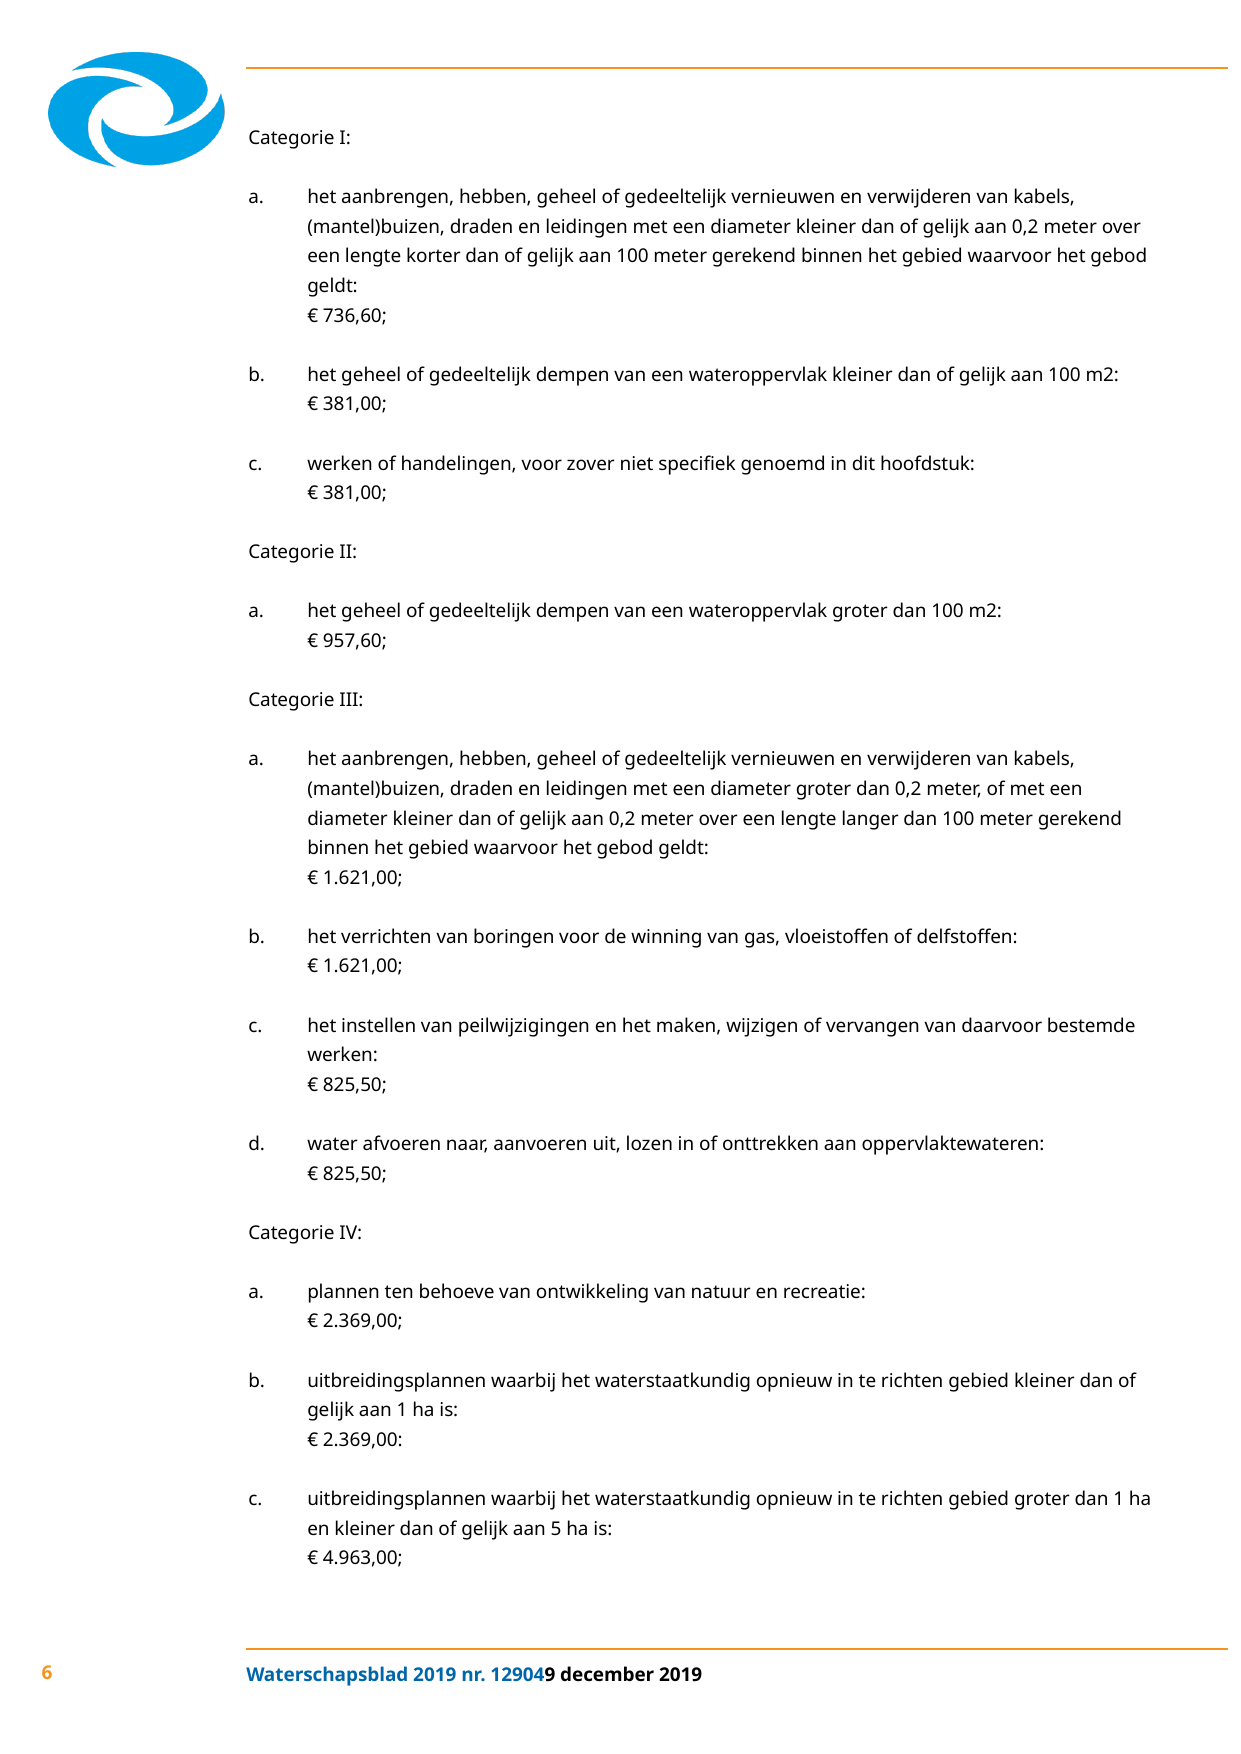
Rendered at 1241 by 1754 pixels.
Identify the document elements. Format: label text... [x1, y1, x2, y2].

list € 825,50; [248, 1160, 1152, 1186]
list plannen ten behoeve van ontwikkeling van natuur en recreatie: [248, 1278, 1152, 1304]
picture [41, 47, 231, 172]
list € 381,00; [248, 391, 1152, 416]
list € 381,00; [248, 479, 1152, 505]
list het geheel of gedeeltelijk dempen van een wateroppervlak kleiner dan of gelijk aan 100 m2: [248, 361, 1152, 387]
list € 4.963,00; [248, 1544, 1152, 1570]
list het aanbrengen, hebben, geheel of gedeeltelijk vernieuwen en verwijderen van kabels, (mantel)buizen, draden en leidingen met een diameter kleiner dan of gelijk aan 0,2 meter over een lengte korter dan of gelijk aan 100 meter gerekend binnen het gebied waarvoor het gebod geldt: [248, 183, 1152, 298]
list € 2.369,00; [248, 1308, 1152, 1333]
list € 957,60; [248, 627, 1152, 653]
list het geheel of gedeeltelijk dempen van een wateroppervlak groter dan 100 m2: [248, 598, 1152, 623]
list € 736,60; [248, 302, 1152, 328]
text Categorie III: [248, 686, 1152, 712]
list € 1.621,00; [248, 864, 1152, 890]
text Categorie II: [248, 538, 1152, 564]
list werken of handelingen, voor zover niet specifiek genoemd in dit hoofdstuk: [248, 450, 1152, 476]
list € 1.621,00; [248, 953, 1152, 978]
text Categorie I: [248, 124, 1152, 150]
list het aanbrengen, hebben, geheel of gedeeltelijk vernieuwen en verwijderen van kabels, (mantel)buizen, draden en leidingen met een diameter groter dan 0,2 meter, of met een diameter kleiner dan of gelijk aan 0,2 meter over een lengte langer dan 100 meter gerekend binnen het gebied waarvoor het gebod geldt: [248, 746, 1152, 860]
list uitbreidingsplannen waarbij het waterstaatkundig opnieuw in te richten gebied groter dan 1 ha en kleiner dan of gelijk aan 5 ha is: [248, 1485, 1152, 1541]
list uitbreidingsplannen waarbij het waterstaatkundig opnieuw in te richten gebied kleiner dan of gelijk aan 1 ha is: [248, 1367, 1152, 1422]
list het verrichten van boringen voor de winning van gas, vloeistoffen of delfstoffen: [248, 923, 1152, 949]
list het instellen van peilwijzigingen en het maken, wijzigen of vervangen van daarvoor bestemde werken: [248, 1012, 1152, 1067]
list € 825,50; [248, 1071, 1152, 1097]
list water afvoeren naar, aanvoeren uit, lozen in of onttrekken aan oppervlaktewateren: [248, 1130, 1152, 1156]
text Categorie IV: [248, 1219, 1152, 1245]
list € 2.369,00: [248, 1426, 1152, 1452]
